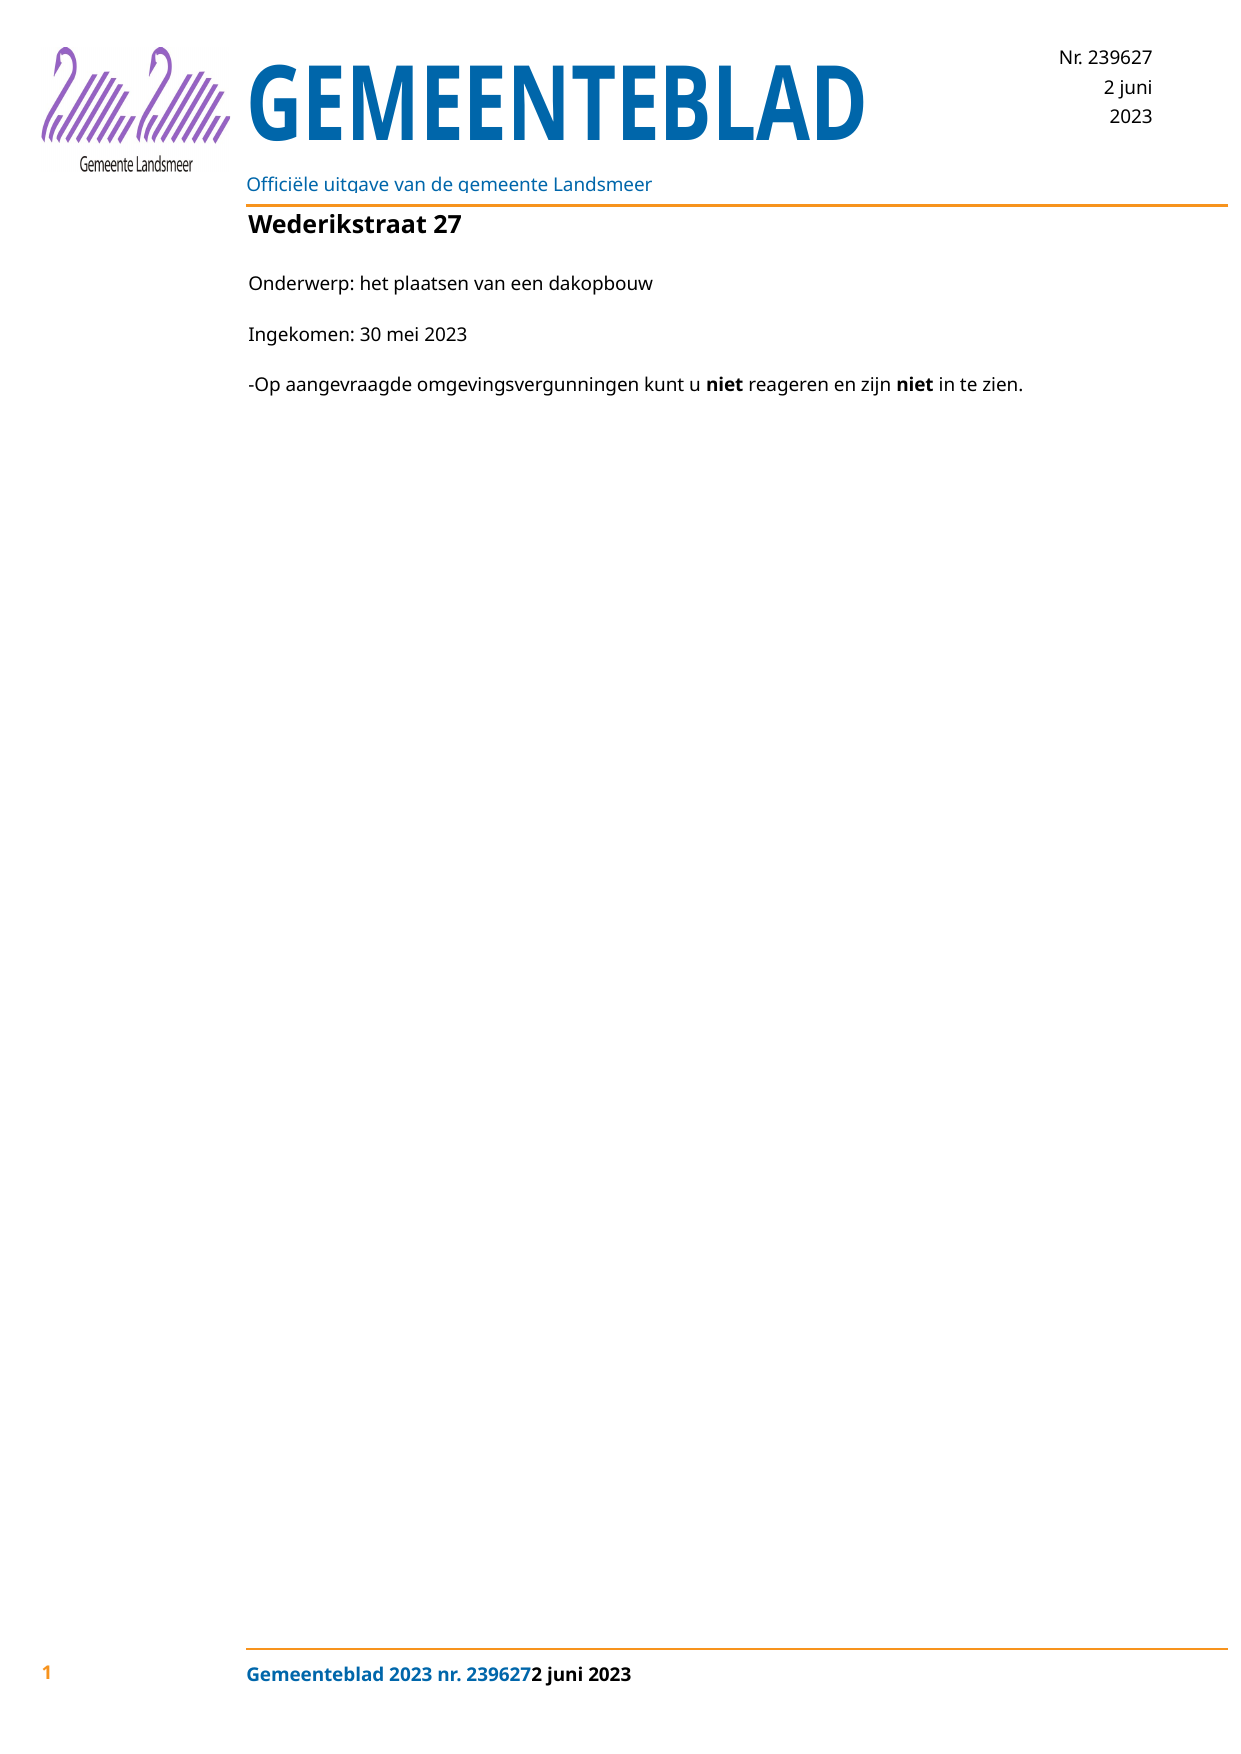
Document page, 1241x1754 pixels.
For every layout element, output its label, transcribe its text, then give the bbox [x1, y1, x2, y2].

text Wederikstraat 27 [248, 207, 1152, 241]
text -Op aangevraagde omgevingsvergunningen kunt u niet reageren en zijn niet in te zien. [248, 371, 1152, 397]
text Ingekomen: 30 mei 2023 [248, 321, 1152, 346]
picture [41, 47, 231, 172]
text Onderwerp: het plaatsen van een dakopbouw [248, 270, 1152, 296]
